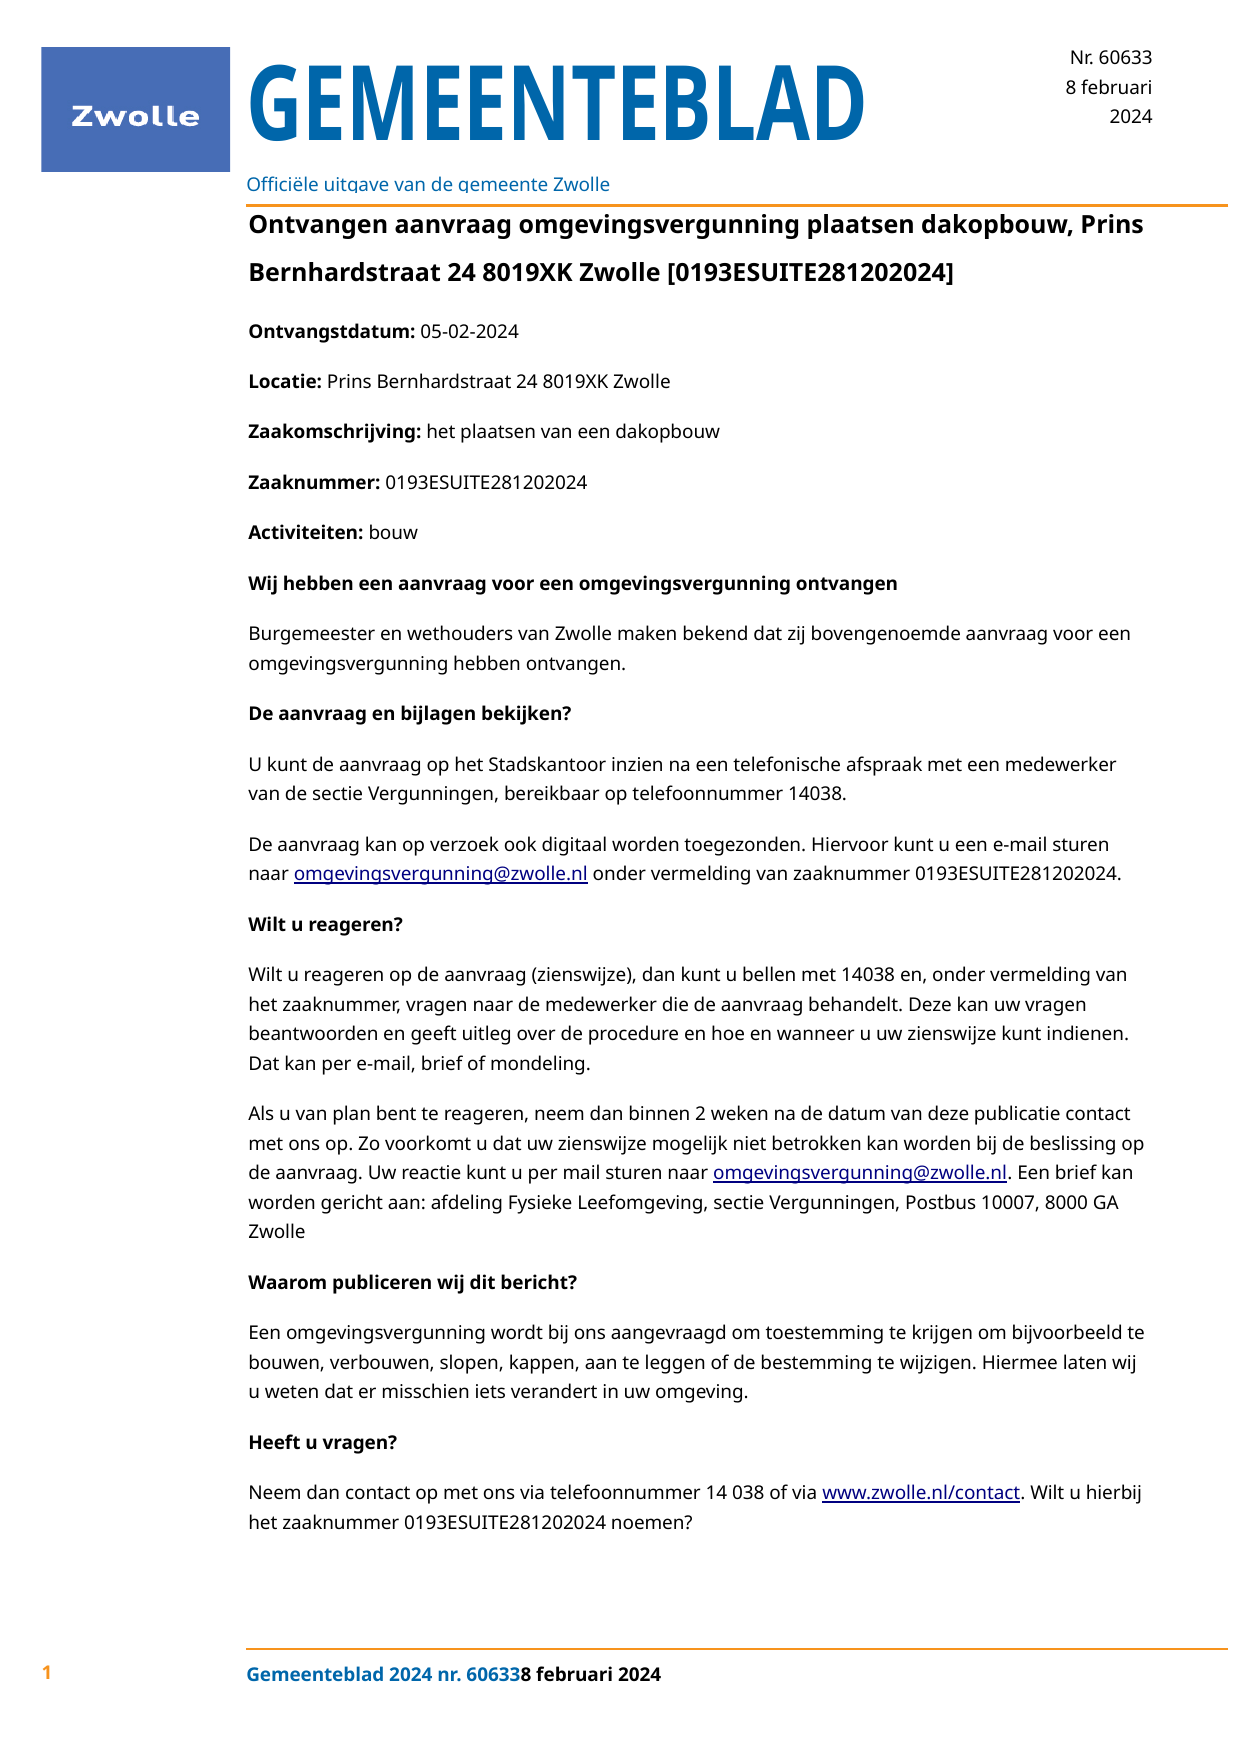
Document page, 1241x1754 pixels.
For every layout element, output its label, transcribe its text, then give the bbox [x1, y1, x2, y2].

text Wilt u reageren? [248, 911, 1152, 937]
text Neem dan contact op met ons via telefoonnummer 14 038 of via www.zwolle.nl/contact. Wilt u hierbij het zaaknummer 0193ESUITE281202024 noemen? [248, 1479, 1152, 1535]
text Als u van plan bent te reageren, neem dan binnen 2 weken na de datum van deze publicatie contact met ons op. Zo voorkomt u dat uw zienswijze mogelijk niet betrokken kan worden bij de beslissing op de aanvraag. Uw reactie kunt u per mail sturen naar omgevingsvergunning@zwolle.nl. Een brief kan worden gericht aan: afdeling Fysieke Leefomgeving, sectie Vergunningen, Postbus 10007, 8000 GA Zwolle [248, 1100, 1152, 1244]
text De aanvraag en bijlagen bekijken? [248, 700, 1152, 726]
text Ontvangstdatum: 05-02-2024 [248, 318, 1152, 344]
text Zaaknummer: 0193ESUITE281202024 [248, 469, 1152, 495]
text Wij hebben een aanvraag voor een omgevingsvergunning ontvangen [248, 570, 1152, 596]
text U kunt de aanvraag op het Stadskantoor inzien na een telefonische afspraak met een medewerker van de sectie Vergunningen, bereikbaar op telefoonnummer 14038. [248, 751, 1152, 806]
picture [41, 47, 231, 172]
text Locatie: Prins Bernhardstraat 24 8019XK Zwolle [248, 368, 1152, 394]
text Een omgevingsvergunning wordt bij ons aangevraagd om toestemming te krijgen om bijvoorbeeld te bouwen, verbouwen, slopen, kappen, aan te leggen of de bestemming te wijzigen. Hiermee laten wij u weten dat er misschien iets verandert in uw omgeving. [248, 1319, 1152, 1404]
text De aanvraag kan op verzoek ook digitaal worden toegezonden. Hiervoor kunt u een e-mail sturen naar omgevingsvergunning@zwolle.nl onder vermelding van zaaknummer 0193ESUITE281202024. [248, 831, 1152, 886]
text Heeft u vragen? [248, 1429, 1152, 1455]
text Zaakomschrijving: het plaatsen van een dakopbouw [248, 419, 1152, 444]
text Ontvangen aanvraag omgevingsvergunning plaatsen dakopbouw, Prins Bernhardstraat 24 8019XK Zwolle [0193ESUITE281202024] [248, 207, 1152, 288]
text Burgemeester en wethouders van Zwolle maken bekend dat zij bovengenoemde aanvraag voor een omgevingsvergunning hebben ontvangen. [248, 620, 1152, 676]
text Wilt u reageren op de aanvraag (zienswijze), dan kunt u bellen met 14038 en, onder vermelding van het zaaknummer, vragen naar de medewerker die de aanvraag behandelt. Deze kan uw vragen beantwoorden en geeft uitleg over de procedure en hoe en wanneer u uw zienswijze kunt indienen. Dat kan per e-mail, brief of mondeling. [248, 961, 1152, 1076]
text Waarom publiceren wij dit bericht? [248, 1269, 1152, 1295]
text Activiteiten: bouw [248, 519, 1152, 545]
